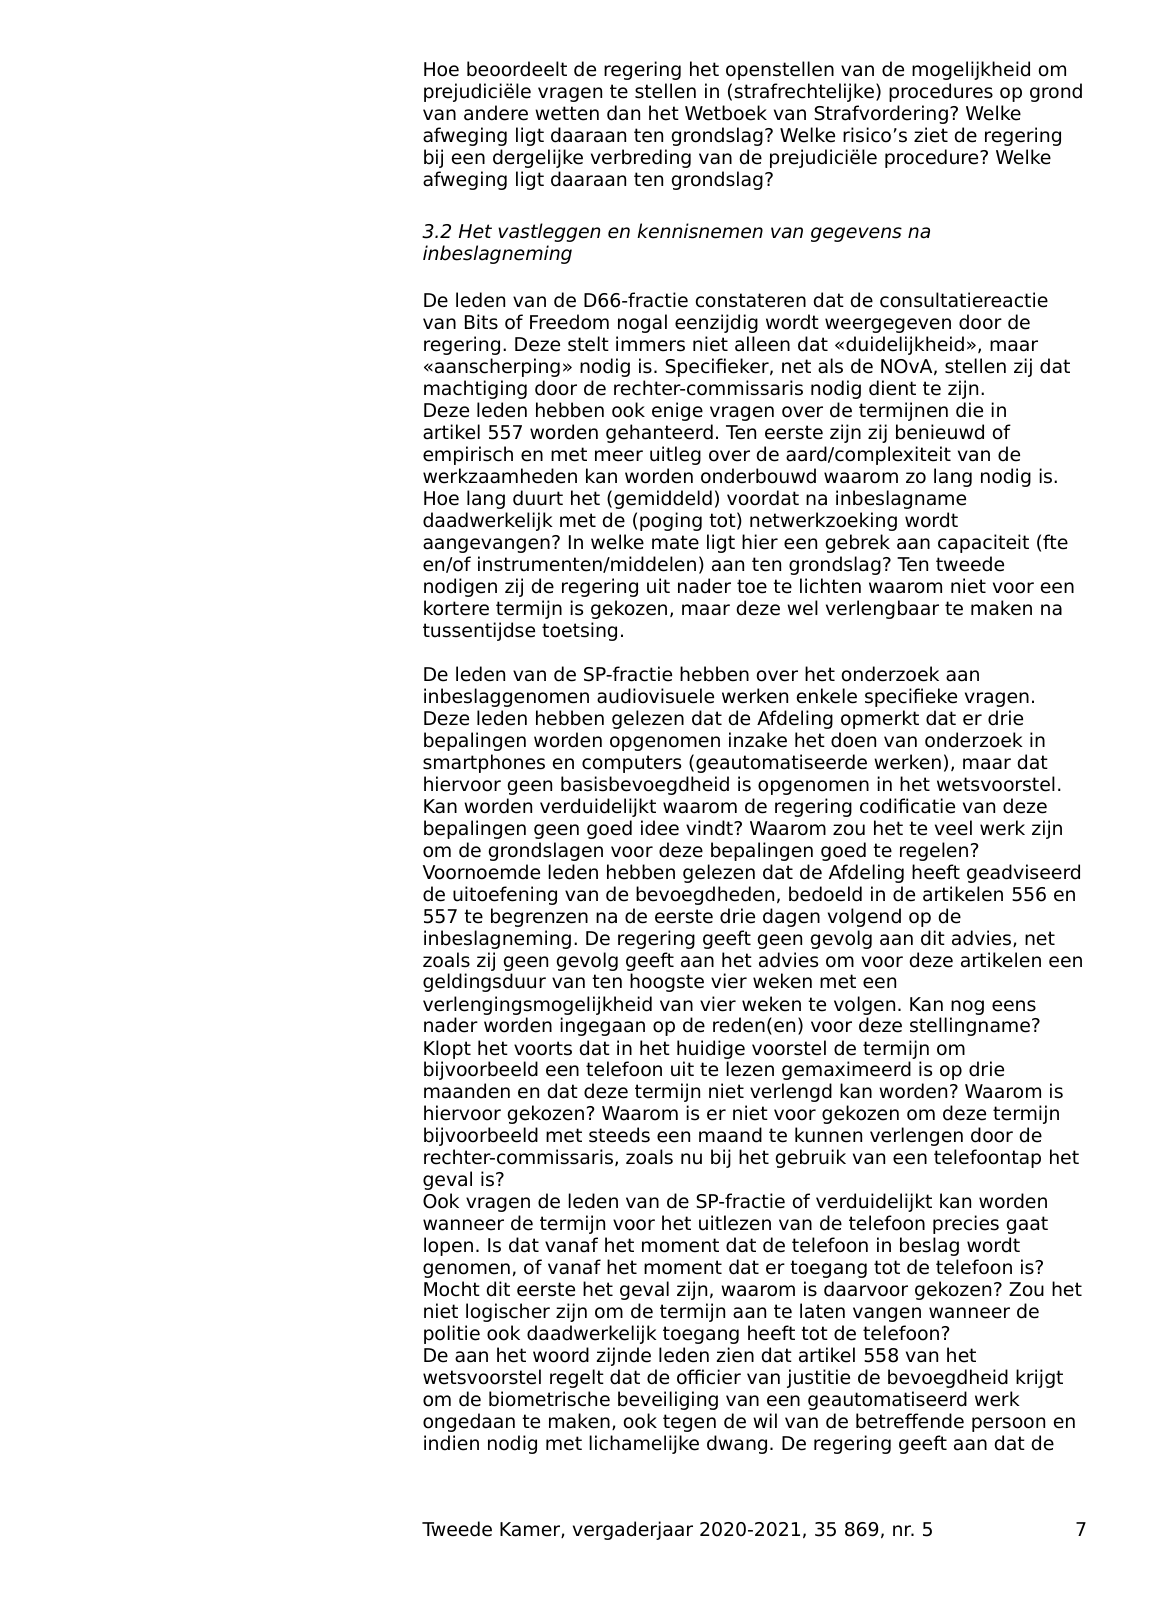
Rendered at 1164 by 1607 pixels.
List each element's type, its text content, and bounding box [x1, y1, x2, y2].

text Deze leden hebben ook enige vragen over de termijnen die in artikel 557 worden gehanteerd. Ten eerste zijn zij benieuwd of empirisch en met meer uitleg over de aard/complexiteit van de werkzaamheden kan worden onderbouwd waarom zo lang nodig is. Hoe lang duurt het (gemiddeld) voordat na inbeslagname daadwerkelijk met de (poging tot) netwerkzoeking wordt aangevangen? In welke mate ligt hier een gebrek aan capaciteit (fte en/of instrumenten/middelen) aan ten grondslag? Ten tweede nodigen zij de regering uit nader toe te lichten waarom niet voor een kortere termijn is gekozen, maar deze wel verlengbaar te maken na tussentijdse toetsing. [422, 400, 1087, 642]
text De leden van de D66-fractie constateren dat de consultatiereactie van Bits of Freedom nogal eenzijdig wordt weergegeven door de regering. Deze stelt immers niet alleen dat «duidelijkheid», maar «aanscherping» nodig is. Specifieker, net als de NOvA, stellen zij dat machtiging door de rechter-commissaris nodig dient te zijn. [422, 290, 1087, 400]
text Voornoemde leden hebben gelezen dat de Afdeling heeft geadviseerd de uitoefening van de bevoegdheden, bedoeld in de artikelen 556 en 557 te begrenzen na de eerste drie dagen volgend op de inbeslagneming. De regering geeft geen gevolg aan dit advies, net zoals zij geen gevolg geeft aan het advies om voor deze artikelen een geldingsduur van ten hoogste vier weken met een verlengingsmogelijkheid van vier weken te volgen. Kan nog eens nader worden ingegaan op de reden(en) voor deze stellingname? Klopt het voorts dat in het huidige voorstel de termijn om bijvoorbeeld een telefoon uit te lezen gemaximeerd is op drie maanden en dat deze termijn niet verlengd kan worden? Waarom is hiervoor gekozen? Waarom is er niet voor gekozen om deze termijn bijvoorbeeld met steeds een maand te kunnen verlengen door de rechter-commissaris, zoals nu bij het gebruik van een telefoontap het geval is? [422, 862, 1087, 1191]
text De aan het woord zijnde leden zien dat artikel 558 van het wetsvoorstel regelt dat de officier van justitie de bevoegdheid krijgt om de biometrische beveiliging van een geautomatiseerd werk ongedaan te maken, ook tegen de wil van de betreffende persoon en indien nodig met lichamelijke dwang. De regering geeft aan dat de [422, 1345, 1087, 1455]
text Ook vragen de leden van de SP-fractie of verduidelijkt kan worden wanneer de termijn voor het uitlezen van de telefoon precies gaat lopen. Is dat vanaf het moment dat de telefoon in beslag wordt genomen, of vanaf het moment dat er toegang tot de telefoon is? Mocht dit eerste het geval zijn, waarom is daarvoor gekozen? Zou het niet logischer zijn om de termijn aan te laten vangen wanneer de politie ook daadwerkelijk toegang heeft tot de telefoon? [422, 1191, 1087, 1345]
text Hoe beoordeelt de regering het openstellen van de mogelijkheid om prejudiciële vragen te stellen in (strafrechtelijke) procedures op grond van andere wetten dan het Wetboek van Strafvordering? Welke afweging ligt daaraan ten grondslag? Welke risico’s ziet de regering bij een dergelijke verbreding van de prejudiciële procedure? Welke afweging ligt daaraan ten grondslag? [422, 59, 1087, 191]
text De leden van de SP-fractie hebben over het onderzoek aan inbeslaggenomen audiovisuele werken enkele specifieke vragen. [422, 664, 1087, 708]
text Deze leden hebben gelezen dat de Afdeling opmerkt dat er drie bepalingen worden opgenomen inzake het doen van onderzoek in smartphones en computers (geautomatiseerde werken), maar dat hiervoor geen basisbevoegdheid is opgenomen in het wetsvoorstel. Kan worden verduidelijkt waarom de regering codificatie van deze bepalingen geen goed idee vindt? Waarom zou het te veel werk zijn om de grondslagen voor deze bepalingen goed te regelen? [422, 708, 1087, 862]
subtitle 3.2 Het vastleggen en kennisnemen van gegevens na inbeslagneming [422, 221, 1087, 265]
